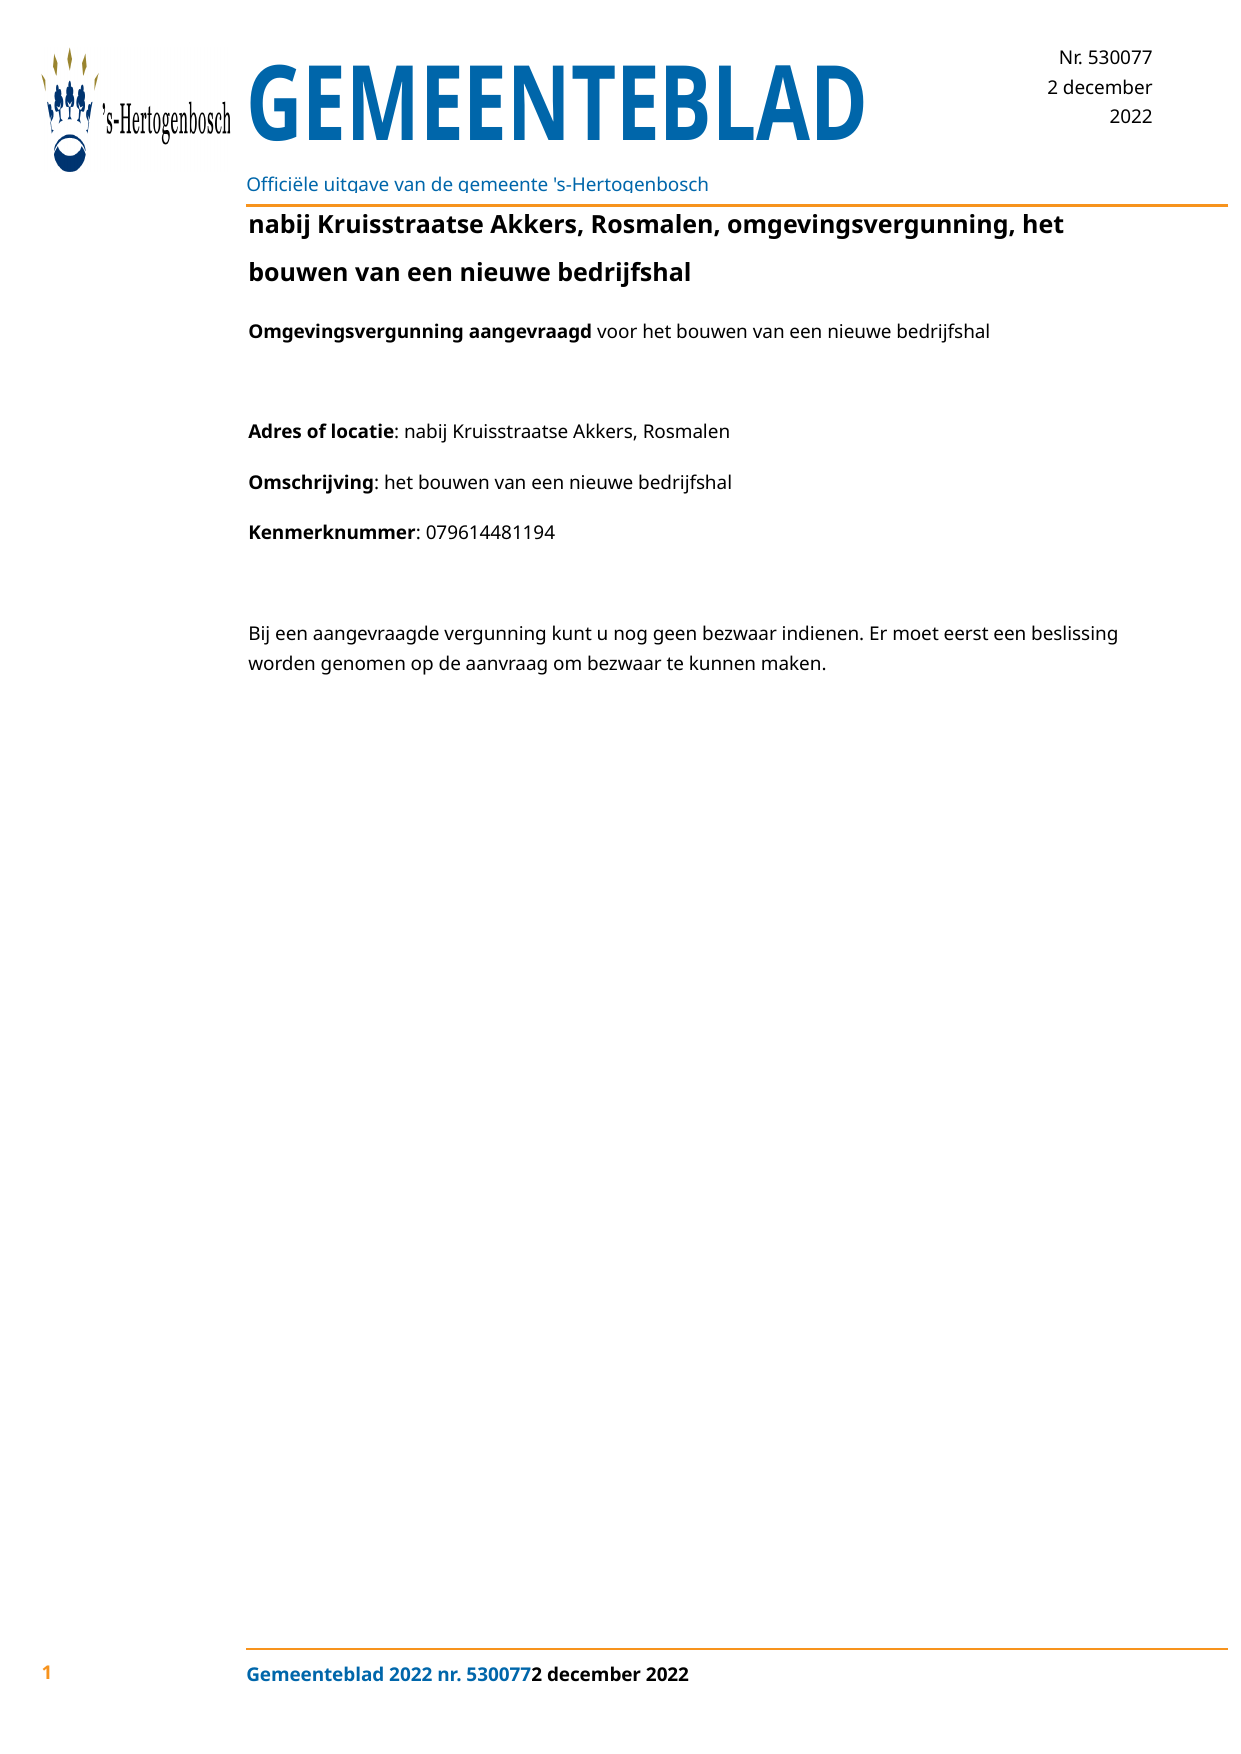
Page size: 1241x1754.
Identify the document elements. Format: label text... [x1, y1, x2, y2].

text nabij Kruisstraatse Akkers, Rosmalen, omgevingsvergunning, het bouwen van een nieuwe bedrijfshal [248, 207, 1152, 288]
text Omschrijving: het bouwen van een nieuwe bedrijfshal [248, 469, 1152, 495]
picture [41, 47, 231, 172]
text Kenmerknummer: 079614481194 [248, 519, 1152, 545]
text Bij een aangevraagde vergunning kunt u nog geen bezwaar indienen. Er moet eerst een beslissing worden genomen op de aanvraag om bezwaar te kunnen maken. [248, 620, 1152, 676]
text Omgevingsvergunning aangevraagd voor het bouwen van een nieuwe bedrijfshal [248, 318, 1152, 344]
text Adres of locatie: nabij Kruisstraatse Akkers, Rosmalen [248, 419, 1152, 444]
